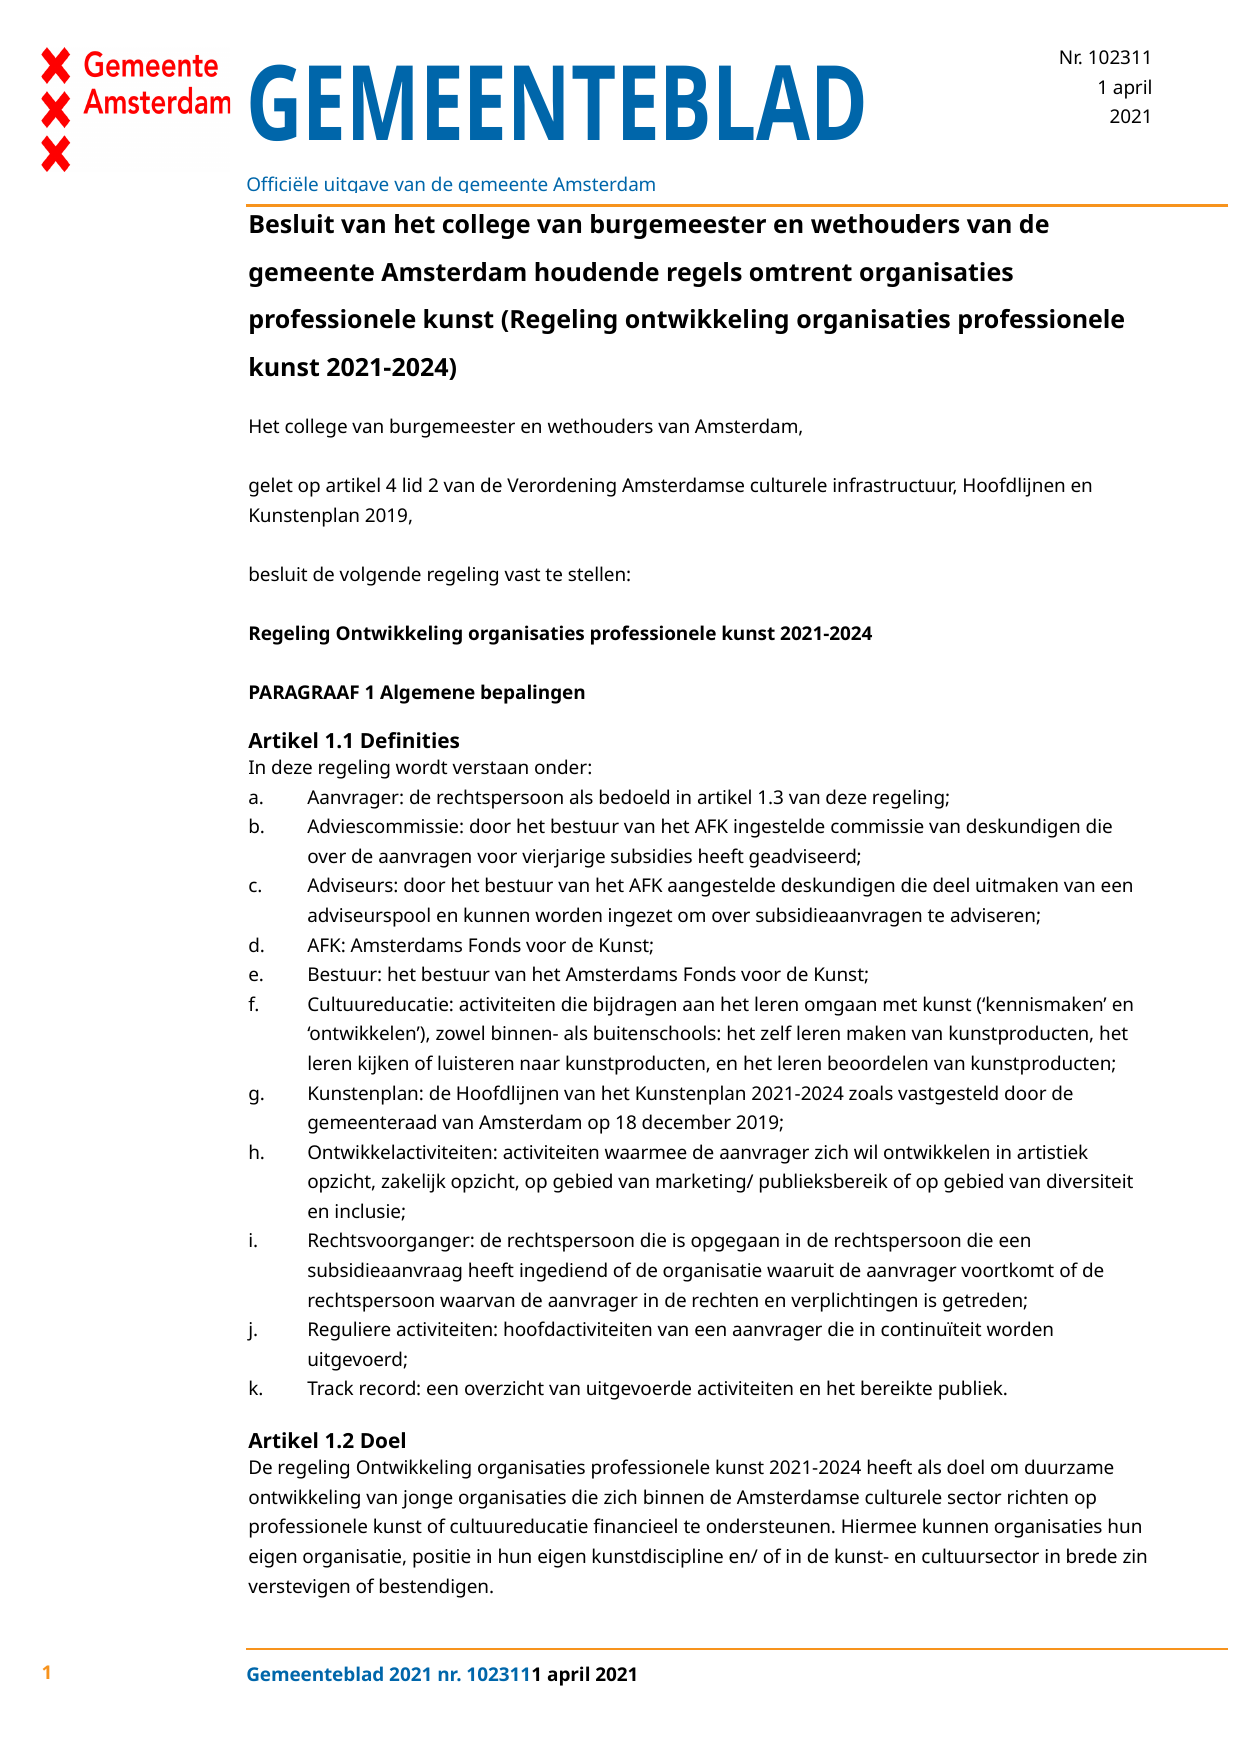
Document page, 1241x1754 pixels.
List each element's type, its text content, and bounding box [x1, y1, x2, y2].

list AFK: Amsterdams Fonds voor de Kunst; [248, 932, 1152, 958]
list Cultuureducatie: activiteiten die bijdragen aan het leren omgaan met kunst (‘kennismaken’ en ‘ontwikkelen’), zowel binnen- als buitenschools: het zelf leren maken van kunstproducten, het leren kijken of luisteren naar kunstproducten, en het leren beoordelen van kunstproducten; [248, 991, 1152, 1076]
text Regeling Ontwikkeling organisaties professionele kunst 2021-2024 [248, 620, 1152, 646]
list Ontwikkelactiviteiten: activiteiten waarmee de aanvrager zich wil ontwikkelen in artistiek opzicht, zakelijk opzicht, op gebied van marketing/ publieksbereik of op gebied van diversiteit en inclusie; [248, 1139, 1152, 1224]
text PARAGRAAF 1 Algemene bepalingen [248, 679, 1152, 705]
text gelet op artikel 4 lid 2 van de Verordening Amsterdamse culturele infrastructuur, Hoofdlijnen en Kunstenplan 2019, [248, 472, 1152, 528]
list Kunstenplan: de Hoofdlijnen van het Kunstenplan 2021-2024 zoals vastgesteld door de gemeenteraad van Amsterdam op 18 december 2019; [248, 1080, 1152, 1135]
text Besluit van het college van burgemeester en wethouders van de gemeente Amsterdam houdende regels omtrent organisaties professionele kunst (Regeling ontwikkeling organisaties professionele kunst 2021-2024) [248, 207, 1152, 384]
list Rechtsvoorganger: de rechtspersoon die is opgegaan in de rechtspersoon die een subsidieaanvraag heeft ingediend of de organisatie waaruit de aanvrager voortkomt of de rechtspersoon waarvan de aanvrager in de rechten en verplichtingen is getreden; [248, 1228, 1152, 1313]
list Track record: een overzicht van uitgevoerde activiteiten en het bereikte publiek. [248, 1376, 1152, 1401]
list Adviescommissie: door het bestuur van het AFK ingestelde commissie van deskundigen die over de aanvragen voor vierjarige subsidies heeft geadviseerd; [248, 813, 1152, 869]
text Het college van burgemeester en wethouders van Amsterdam, [248, 413, 1152, 439]
list Adviseurs: door het bestuur van het AFK aangestelde deskundigen die deel uitmaken van een adviseurspool en kunnen worden ingezet om over subsidieaanvragen te adviseren; [248, 873, 1152, 928]
text Artikel 1.2 Doel [248, 1426, 1152, 1454]
list Bestuur: het bestuur van het Amsterdams Fonds voor de Kunst; [248, 961, 1152, 987]
text Artikel 1.1 Definities [248, 726, 1152, 754]
text besluit de volgende regeling vast te stellen: [248, 561, 1152, 587]
list Aanvrager: de rechtspersoon als bedoeld in artikel 1.3 van deze regeling; [248, 784, 1152, 810]
text In deze regeling wordt verstaan onder: [248, 754, 1152, 780]
list Reguliere activiteiten: hoofdactiviteiten van een aanvrager die in continuïteit worden uitgevoerd; [248, 1316, 1152, 1372]
picture [41, 47, 231, 172]
text De regeling Ontwikkeling organisaties professionele kunst 2021-2024 heeft als doel om duurzame ontwikkeling van jonge organisaties die zich binnen de Amsterdamse culturele sector richten op professionele kunst of cultuureducatie financieel te ondersteunen. Hiermee kunnen organisaties hun eigen organisatie, positie in hun eigen kunstdiscipline en/ of in de kunst- en cultuursector in brede zin verstevigen of bestendigen. [248, 1454, 1152, 1598]
